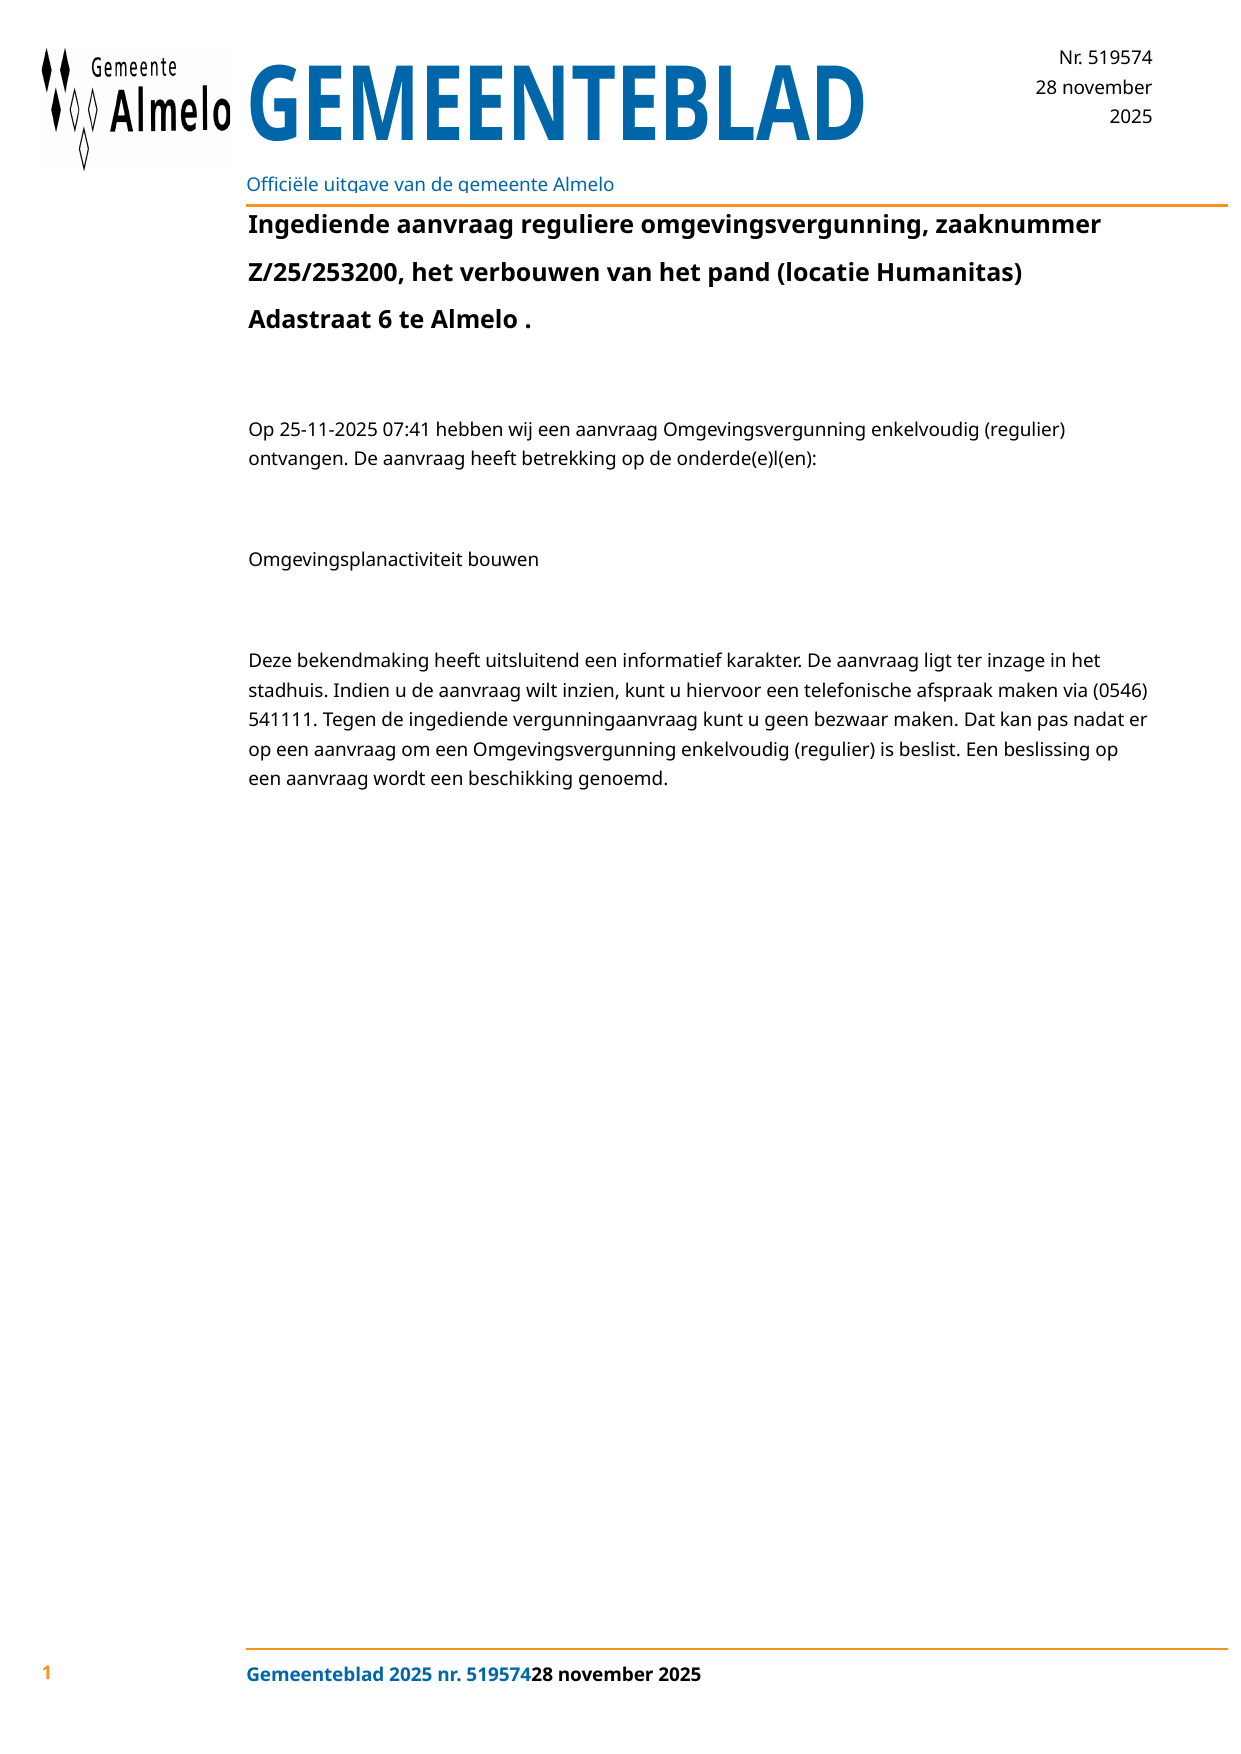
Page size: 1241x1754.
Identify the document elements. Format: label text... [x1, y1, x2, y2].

text Op 25-11-2025 07:41 hebben wij een aanvraag Omgevingsvergunning enkelvoudig (regulier) ontvangen. De aanvraag heeft betrekking op de onderde(e)l(en): [248, 416, 1152, 471]
text Ingediende aanvraag reguliere omgevingsvergunning, zaaknummer Z/25/253200, het verbouwen van het pand (locatie Humanitas) Adastraat 6 te Almelo . [248, 207, 1152, 336]
text Deze bekendmaking heeft uitsluitend een informatief karakter. De aanvraag ligt ter inzage in het stadhuis. Indien u de aanvraag wilt inzien, kunt u hiervoor een telefonische afspraak maken via (0546) 541111. Tegen de ingediende vergunningaanvraag kunt u geen bezwaar maken. Dat kan pas nadat er op een aanvraag om een Omgevingsvergunning enkelvoudig (regulier) is beslist. Een beslissing op een aanvraag wordt een beschikking genoemd. [248, 647, 1152, 791]
picture [41, 47, 231, 172]
text Omgevingsplanactiviteit bouwen [248, 546, 1152, 572]
